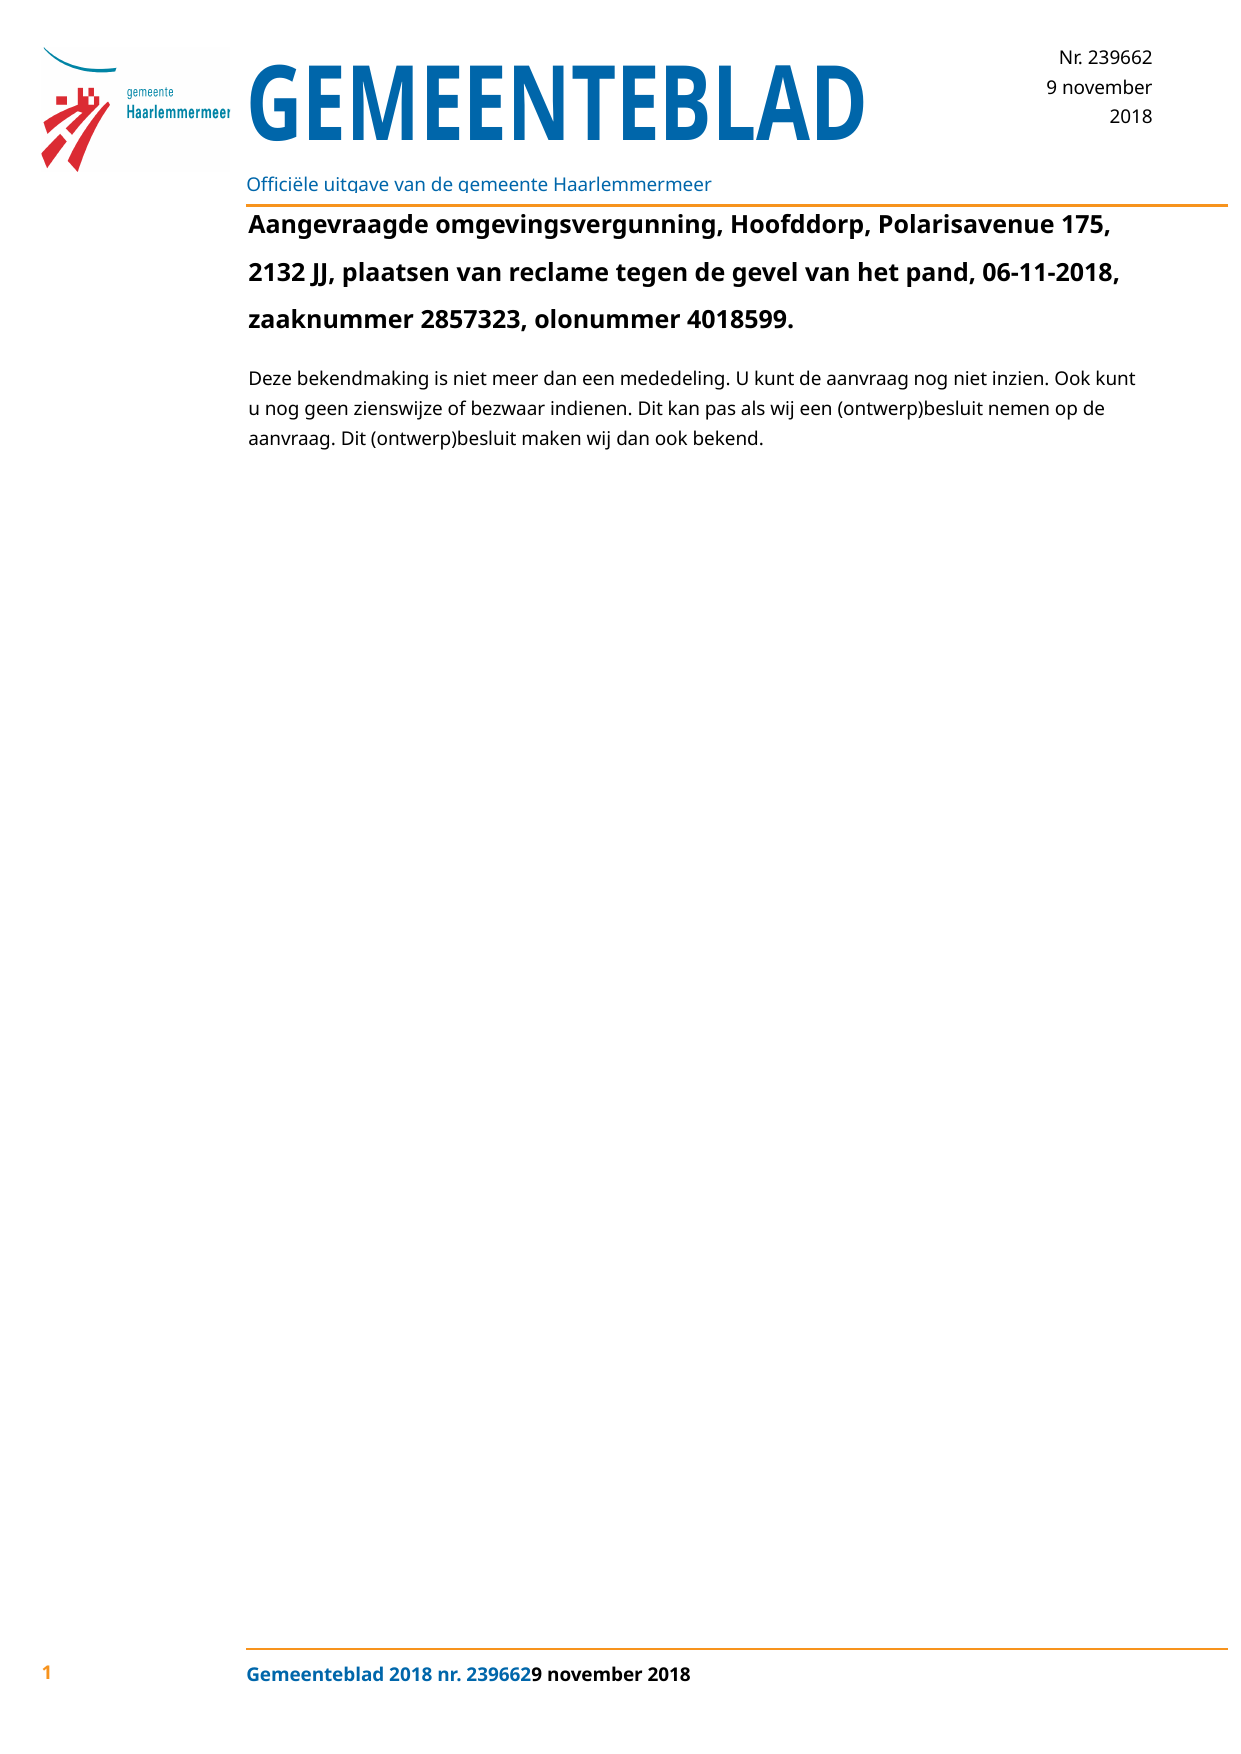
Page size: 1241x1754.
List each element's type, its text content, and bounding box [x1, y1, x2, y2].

text Deze bekendmaking is niet meer dan een mededeling. U kunt de aanvraag nog niet inzien. Ook kunt u nog geen zienswijze of bezwaar indienen. Dit kan pas als wij een (ontwerp)besluit nemen op de aanvraag. Dit (ontwerp)besluit maken wij dan ook bekend. [248, 366, 1152, 450]
picture [41, 47, 231, 172]
text Aangevraagde omgevingsvergunning, Hoofddorp, Polarisavenue 175, 2132 JJ, plaatsen van reclame tegen de gevel van het pand, 06-11-2018, zaaknummer 2857323, olonummer 4018599. [248, 207, 1152, 336]
